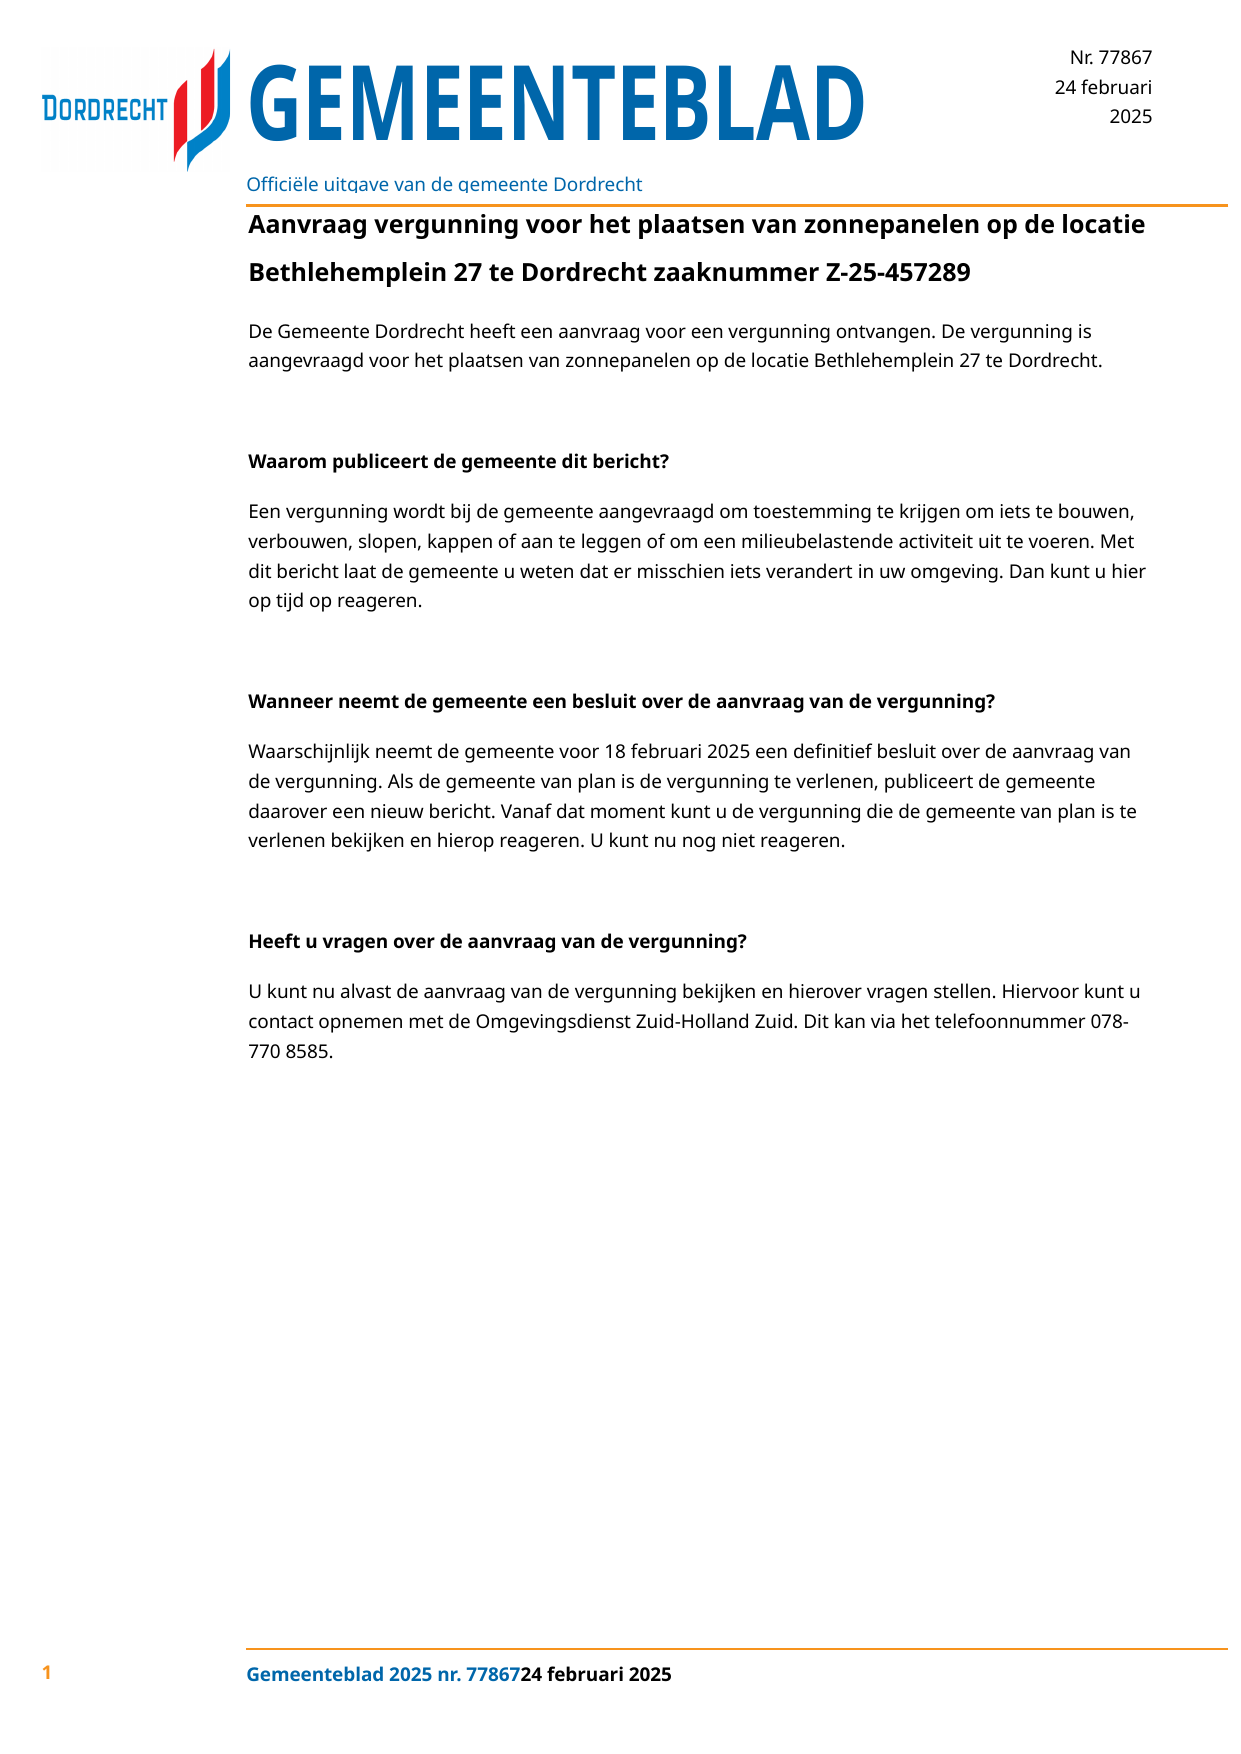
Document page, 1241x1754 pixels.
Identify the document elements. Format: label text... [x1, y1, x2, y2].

text De Gemeente Dordrecht heeft een aanvraag voor een vergunning ontvangen. De vergunning is aangevraagd voor het plaatsen van zonnepanelen op de locatie Bethlehemplein 27 te Dordrecht. [248, 318, 1152, 373]
text Waarom publiceert de gemeente dit bericht? [248, 448, 1152, 474]
text Aanvraag vergunning voor het plaatsen van zonnepanelen op de locatie Bethlehemplein 27 te Dordrecht zaaknummer Z-25-457289 [248, 207, 1152, 288]
text Waarschijnlijk neemt de gemeente voor 18 februari 2025 een definitief besluit over de aanvraag van de vergunning. Als de gemeente van plan is de vergunning te verlenen, publiceert de gemeente daarover een nieuw bericht. Vanaf dat moment kunt u de vergunning die de gemeente van plan is te verlenen bekijken en hierop reageren. U kunt nu nog niet reageren. [248, 739, 1152, 853]
text Heeft u vragen over de aanvraag van de vergunning? [248, 928, 1152, 954]
picture [41, 47, 231, 172]
text U kunt nu alvast de aanvraag van de vergunning bekijken en hierover vragen stellen. Hiervoor kunt u contact opnemen met de Omgevingsdienst Zuid-Holland Zuid. Dit kan via het telefoonnummer 078-770 8585. [248, 979, 1152, 1064]
text Wanneer neemt de gemeente een besluit over de aanvraag van de vergunning? [248, 688, 1152, 714]
text Een vergunning wordt bij de gemeente aangevraagd om toestemming te krijgen om iets te bouwen, verbouwen, slopen, kappen of aan te leggen of om een milieubelastende activiteit uit te voeren. Met dit bericht laat de gemeente u weten dat er misschien iets verandert in uw omgeving. Dan kunt u hier op tijd op reageren. [248, 499, 1152, 613]
